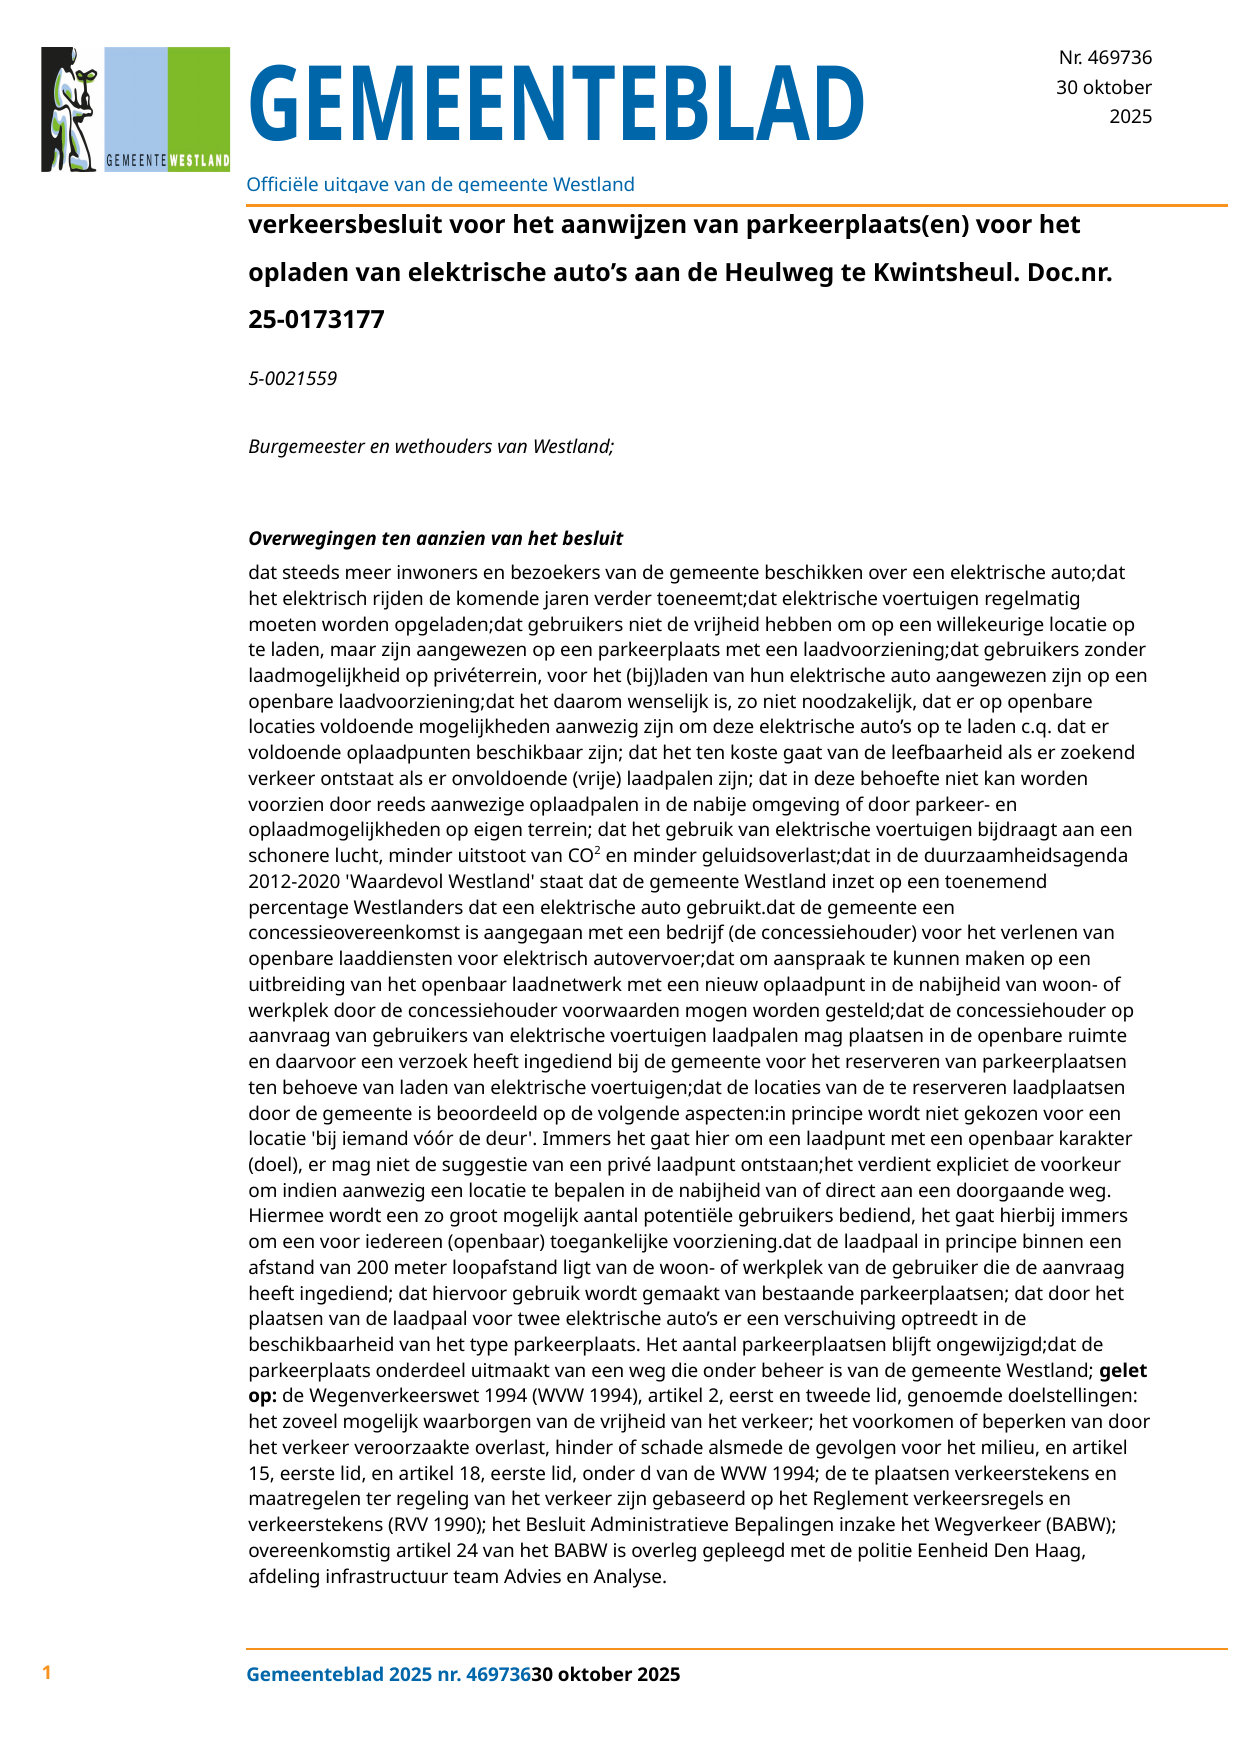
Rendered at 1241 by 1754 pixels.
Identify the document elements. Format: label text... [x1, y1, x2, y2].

text dat steeds meer inwoners en bezoekers van de gemeente beschikken over een elektrische auto;dat het elektrisch rijden de komende jaren verder toeneemt;dat elektrische voertuigen regelmatig moeten worden opgeladen;dat gebruikers niet de vrijheid hebben om op een willekeurige locatie op te laden, maar zijn aangewezen op een parkeerplaats met een laadvoorziening;dat gebruikers zonder laadmogelijkheid op privéterrein, voor het (bij)laden van hun elektrische auto aangewezen zijn op een openbare laadvoorziening;dat het daarom wenselijk is, zo niet noodzakelijk, dat er op openbare locaties voldoende mogelijkheden aanwezig zijn om deze elektrische auto’s op te laden c.q. dat er voldoende oplaadpunten beschikbaar zijn; dat het ten koste gaat van de leefbaarheid als er zoekend verkeer ontstaat als er onvoldoende (vrije) laadpalen zijn; dat in deze behoefte niet kan worden voorzien door reeds aanwezige oplaadpalen in de nabije omgeving of door parkeer- en oplaadmogelijkheden op eigen terrein; dat het gebruik van elektrische voertuigen bijdraagt aan een schonere lucht, minder uitstoot van CO2 en minder geluidsoverlast;dat in de duurzaamheidsagenda 2012-2020 'Waardevol Westland' staat dat de gemeente Westland inzet op een toenemend percentage Westlanders dat een elektrische auto gebruikt.dat de gemeente een concessieovereenkomst is aangegaan met een bedrijf (de concessiehouder) voor het verlenen van openbare laaddiensten voor elektrisch autovervoer;dat om aanspraak te kunnen maken op een uitbreiding van het openbaar laadnetwerk met een nieuw oplaadpunt in de nabijheid van woon- of werkplek door de concessiehouder voorwaarden mogen worden gesteld;dat de concessiehouder op aanvraag van gebruikers van elektrische voertuigen laadpalen mag plaatsen in de openbare ruimte en daarvoor een verzoek heeft ingediend bij de gemeente voor het reserveren van parkeerplaatsen ten behoeve van laden van elektrische voertuigen;dat de locaties van de te reserveren laadplaatsen door de gemeente is beoordeeld op de volgende aspecten:in principe wordt niet gekozen voor een locatie 'bij iemand vóór de deur'. Immers het gaat hier om een laadpunt met een openbaar karakter (doel), er mag niet de suggestie van een privé laadpunt ontstaan;het verdient expliciet de voorkeur om indien aanwezig een locatie te bepalen in de nabijheid van of direct aan een doorgaande weg. Hiermee wordt een zo groot mogelijk aantal potentiële gebruikers bediend, het gaat hierbij immers om een voor iedereen (openbaar) toegankelijke voorziening.dat de laadpaal in principe binnen een afstand van 200 meter loopafstand ligt van de woon- of werkplek van de gebruiker die de aanvraag heeft ingediend; dat hiervoor gebruik wordt gemaakt van bestaande parkeerplaatsen; dat door het plaatsen van de laadpaal voor twee elektrische auto’s er een verschuiving optreedt in de beschikbaarheid van het type parkeerplaats. Het aantal parkeerplaatsen blijft ongewijzigd;dat de parkeerplaats onderdeel uitmaakt van een weg die onder beheer is van de gemeente Westland; gelet op: de Wegenverkeerswet 1994 (WVW 1994), artikel 2, eerst en tweede lid, genoemde doelstellingen: het zoveel mogelijk waarborgen van de vrijheid van het verkeer; het voorkomen of beperken van door het verkeer veroorzaakte overlast, hinder of schade alsmede de gevolgen voor het milieu, en artikel 15, eerste lid, en artikel 18, eerste lid, onder d van de WVW 1994; de te plaatsen verkeerstekens en maatregelen ter regeling van het verkeer zijn gebaseerd op het Reglement verkeersregels en verkeerstekens (RVV 1990); het Besluit Administratieve Bepalingen inzake het Wegverkeer (BABW); overeenkomstig artikel 24 van het BABW is overleg gepleegd met de politie Eenheid Den Haag, afdeling infrastructuur team Advies en Analyse. [248, 559, 1152, 1588]
picture [41, 47, 231, 172]
text verkeersbesluit voor het aanwijzen van parkeerplaats(en) voor het opladen van elektrische auto’s aan de Heulweg te Kwintsheul. Doc.nr. 25-0173177 [248, 207, 1152, 336]
text 5-0021559 [248, 366, 1152, 391]
text Burgemeester en wethouders van Westland; [248, 433, 1152, 459]
text Overwegingen ten aanzien van het besluit [248, 525, 1152, 551]
